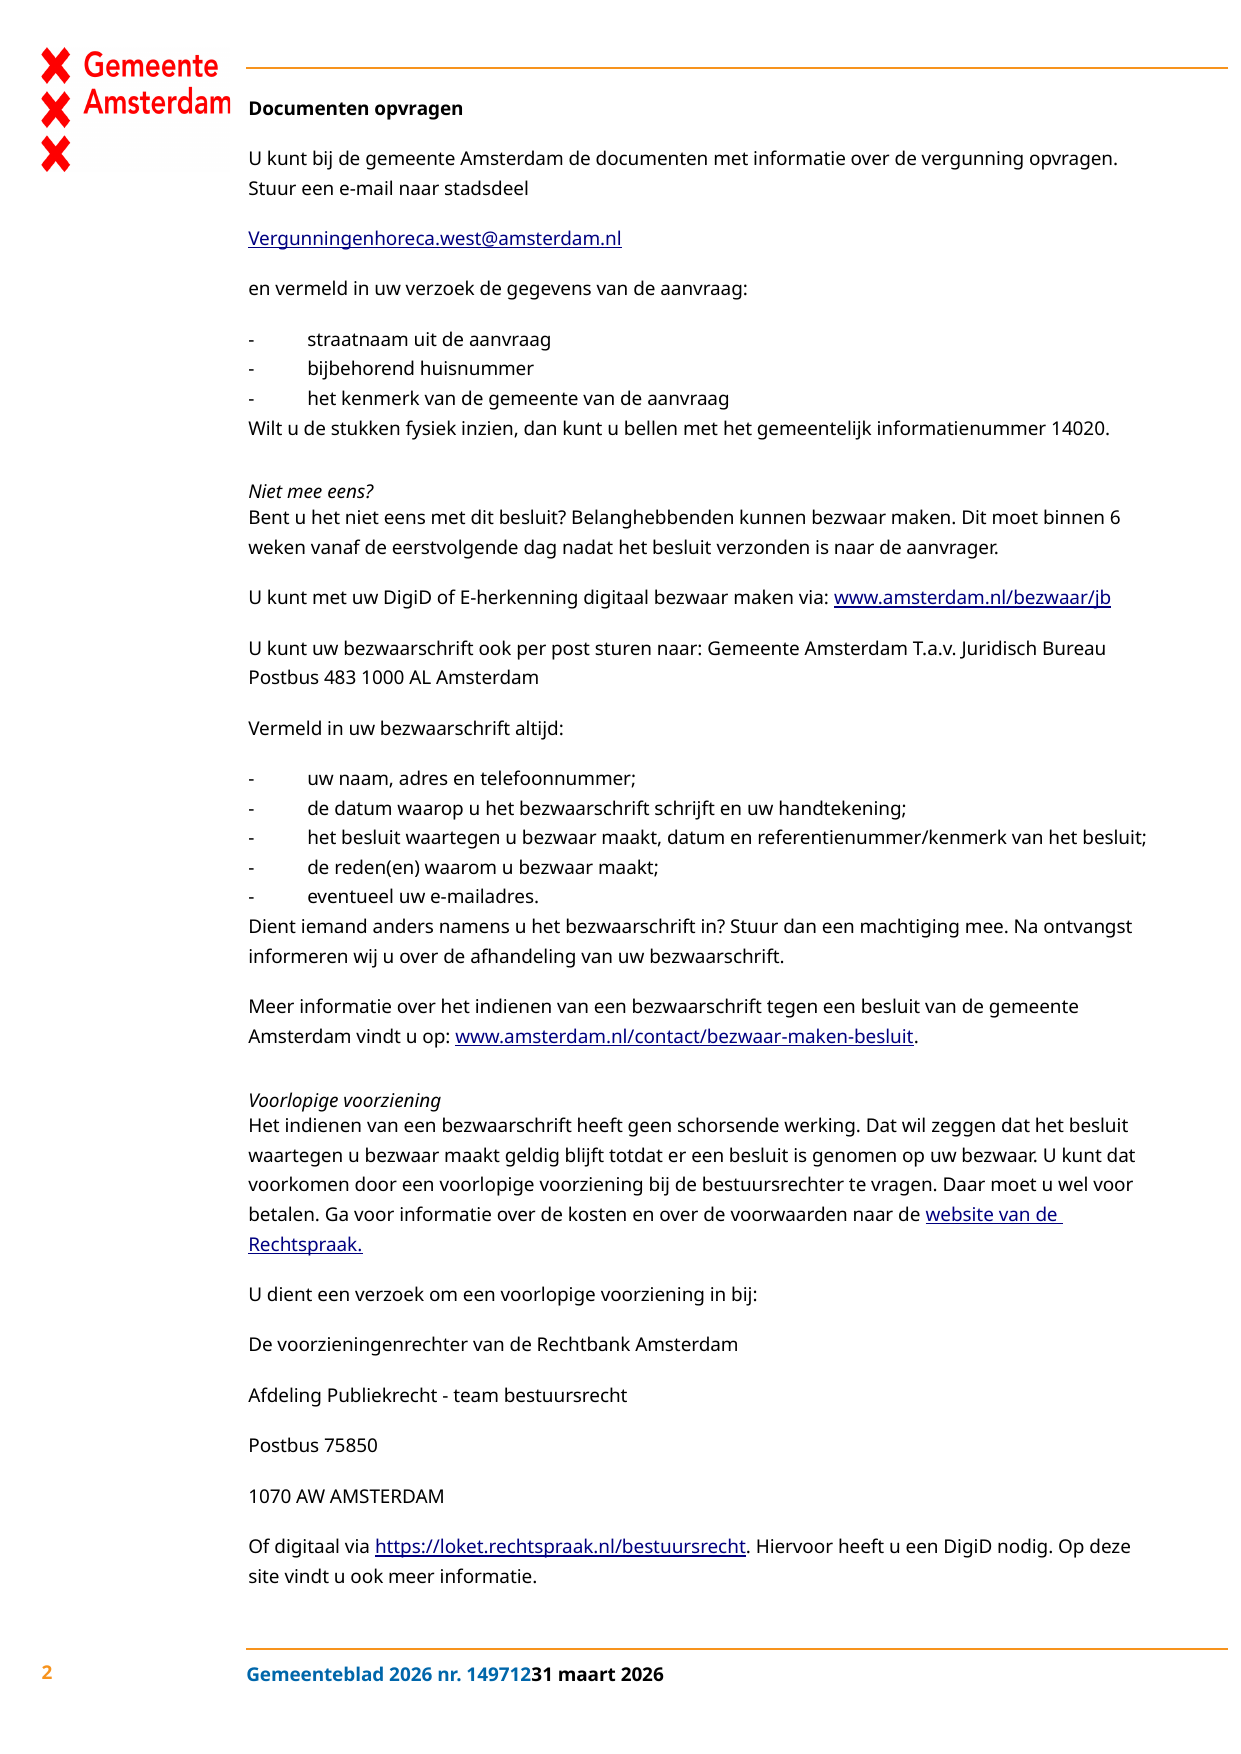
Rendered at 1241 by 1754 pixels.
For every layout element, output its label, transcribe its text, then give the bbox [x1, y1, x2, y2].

list uw naam, adres en telefoonnummer; [248, 765, 1152, 791]
text Bent u het niet eens met dit besluit? Belanghebbenden kunnen bezwaar maken. Dit moet binnen 6 weken vanaf de eerstvolgende dag nadat het besluit verzonden is naar de aanvrager. [248, 504, 1152, 560]
text Postbus 75850 [248, 1432, 1152, 1458]
text De voorzieningenrechter van de Rechtbank Amsterdam [248, 1332, 1152, 1357]
text 1070 AW AMSTERDAM [248, 1483, 1152, 1509]
text Vermeld in uw bezwaarschrift altijd: [248, 715, 1152, 741]
list bijbehorend huisnummer [248, 356, 1152, 381]
list straatnaam uit de aanvraag [248, 326, 1152, 352]
text U dient een verzoek om een voorlopige voorziening in bij: [248, 1281, 1152, 1307]
text Dient iemand anders namens u het bezwaarschrift in? Stuur dan een machtiging mee. Na ontvangst informeren wij u over de afhandeling van uw bezwaarschrift. [248, 913, 1152, 968]
list de datum waarop u het bezwaarschrift schrijft en uw handtekening; [248, 795, 1152, 821]
text Het indienen van een bezwaarschrift heeft geen schorsende werking. Dat wil zeggen dat het besluit waartegen u bezwaar maakt geldig blijft totdat er een besluit is genomen op uw bezwaar. U kunt dat voorkomen door een voorlopige voorziening bij de bestuursrechter te vragen. Daar moet u wel voor betalen. Ga voor informatie over de kosten en over de voorwaarden naar de website van de Rechtspraak. [248, 1112, 1152, 1257]
list eventueel uw e-mailadres. [248, 884, 1152, 909]
text U kunt met uw DigiD of E-herkenning digitaal bezwaar maken via: www.amsterdam.nl/bezwaar/jb [248, 584, 1152, 610]
text Meer informatie over het indienen van een bezwaarschrift tegen een besluit van de gemeente Amsterdam vindt u op: www.amsterdam.nl/contact/bezwaar-maken-besluit. [248, 993, 1152, 1048]
picture [41, 47, 231, 172]
text Afdeling Publiekrecht - team bestuursrecht [248, 1382, 1152, 1408]
list het kenmerk van de gemeente van de aanvraag [248, 385, 1152, 411]
text Niet mee eens? [248, 479, 1152, 504]
text U kunt uw bezwaarschrift ook per post sturen naar: Gemeente Amsterdam T.a.v. Juridisch Bureau Postbus 483 1000 AL Amsterdam [248, 635, 1152, 690]
list de reden(en) waarom u bezwaar maakt; [248, 854, 1152, 880]
text Of digitaal via https://loket.rechtspraak.nl/bestuursrecht. Hiervoor heeft u een DigiD nodig. Op deze site vindt u ook meer informatie. [248, 1533, 1152, 1589]
list het besluit waartegen u bezwaar maakt, datum en referentienummer/kenmerk van het besluit; [248, 824, 1152, 850]
text Vergunningenhoreca.west@amsterdam.nl [248, 225, 1152, 251]
text U kunt bij de gemeente Amsterdam de documenten met informatie over de vergunning opvragen. Stuur een e-mail naar stadsdeel [248, 145, 1152, 201]
text Voorlopige voorziening [248, 1087, 1152, 1112]
text Documenten opvragen [248, 95, 1152, 121]
text Wilt u de stukken fysiek inzien, dan kunt u bellen met het gemeentelijk informatienummer 14020. [248, 415, 1152, 441]
text en vermeld in uw verzoek de gegevens van de aanvraag: [248, 276, 1152, 301]
